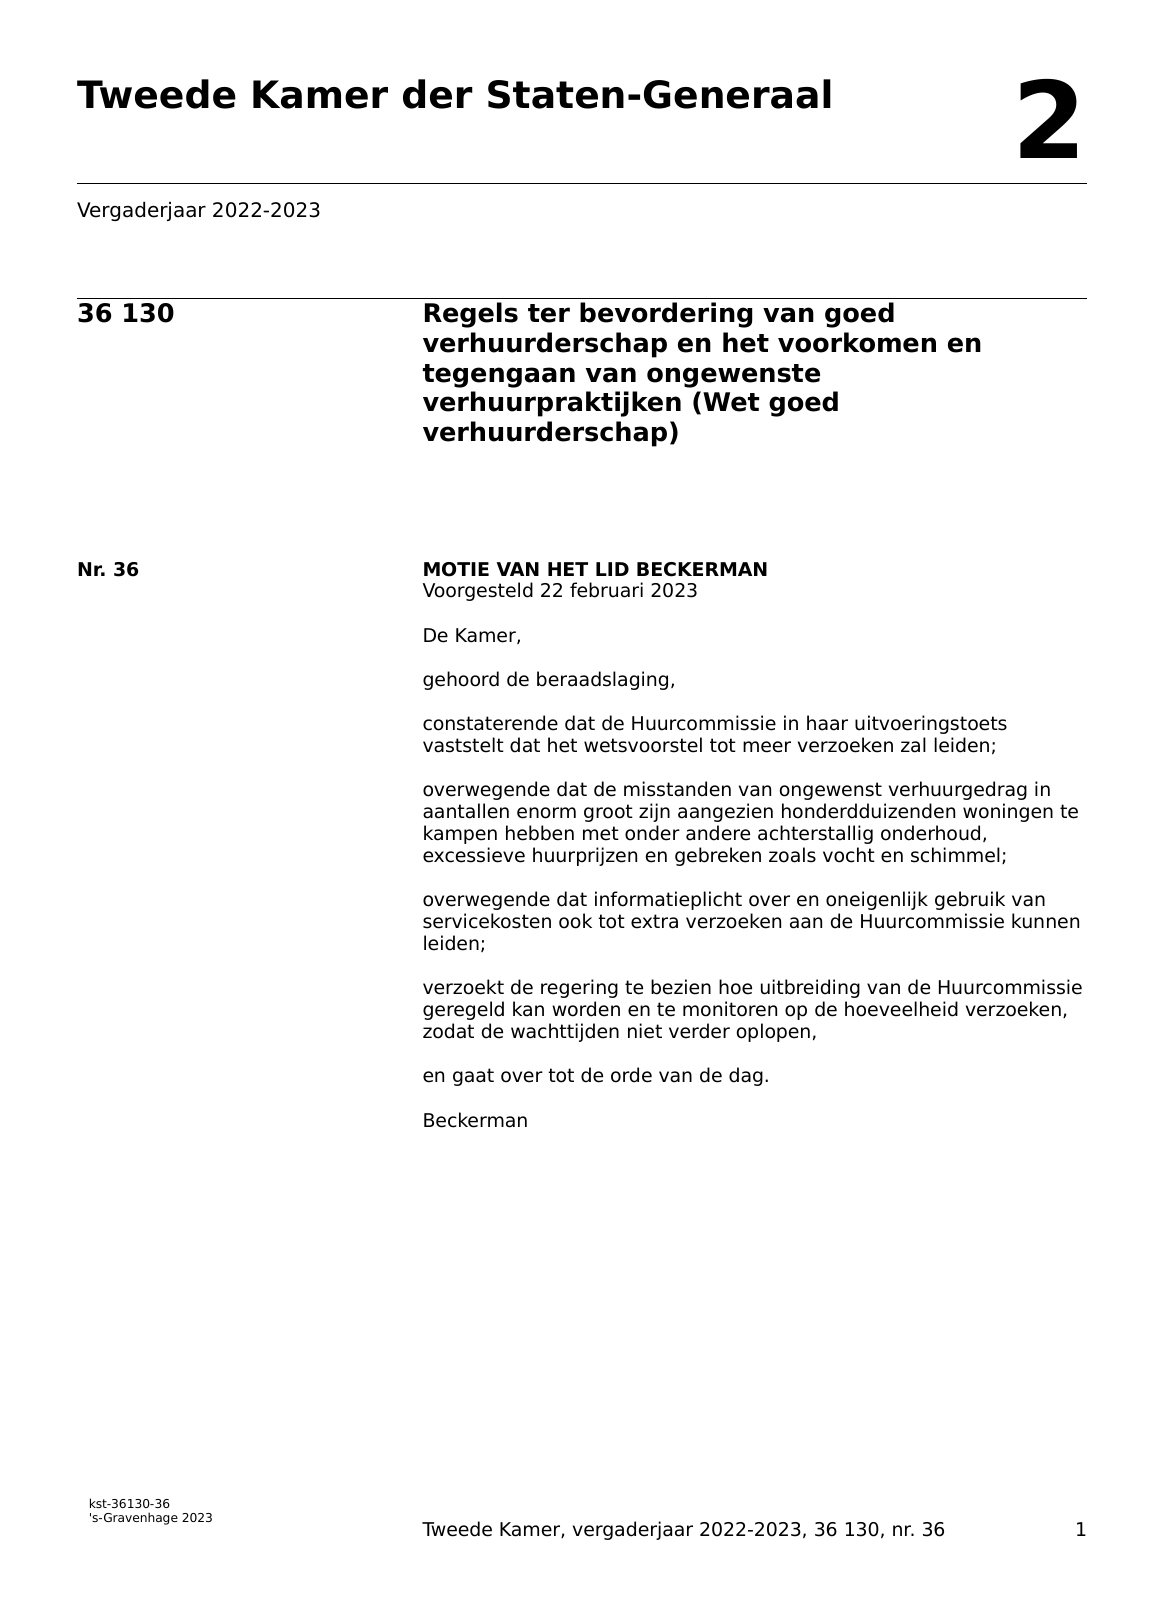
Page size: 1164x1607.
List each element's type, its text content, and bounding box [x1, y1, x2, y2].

text overwegende dat informatieplicht over en oneigenlijk gebruik van servicekosten ook tot extra verzoeken aan de Huurcommissie kunnen leiden; [422, 889, 1087, 955]
table_header Tweede Kamer der Staten-Generaal [77, 59, 886, 183]
text Beckerman [422, 1109, 1087, 1132]
text 's-Gravenhage 2023 [88, 1511, 323, 1525]
text kst-36130-36 [88, 1497, 323, 1511]
text overwegende dat de misstanden van ongewenst verhuurgedrag in aantallen enorm groot zijn aangezien honderdduizenden woningen te kampen hebben met onder andere achterstallig onderhoud, excessieve huurprijzen en gebreken zoals vocht en schimmel; [422, 779, 1087, 867]
subtitle 36 130 Regels ter bevordering van goed verhuurderschap en het voorkomen en tegengaan van ongewenste verhuurpraktijken (Wet goed verhuurderschap) [77, 299, 1087, 447]
subtitle Nr. 36 MOTIE VAN HET LID BECKERMAN [77, 558, 1087, 580]
text Voorgesteld 22 februari 2023 [422, 580, 1087, 602]
text en gaat over tot de orde van de dag. [422, 1065, 1087, 1087]
text verzoekt de regering te bezien hoe uitbreiding van de Huurcommissie geregeld kan worden en te monitoren op de hoeveelheid verzoeken, zodat de wachttijden niet verder oplopen, [422, 977, 1087, 1043]
text gehoord de beraadslaging, [422, 669, 1087, 691]
table_header 2 [886, 59, 1087, 183]
text constaterende dat de Huurcommissie in haar uitvoeringstoets vaststelt dat het wetsvoorstel tot meer verzoeken zal leiden; [422, 713, 1087, 757]
table_cell Vergaderjaar 2022-2023 [77, 184, 1087, 298]
text De Kamer, [422, 624, 1087, 647]
